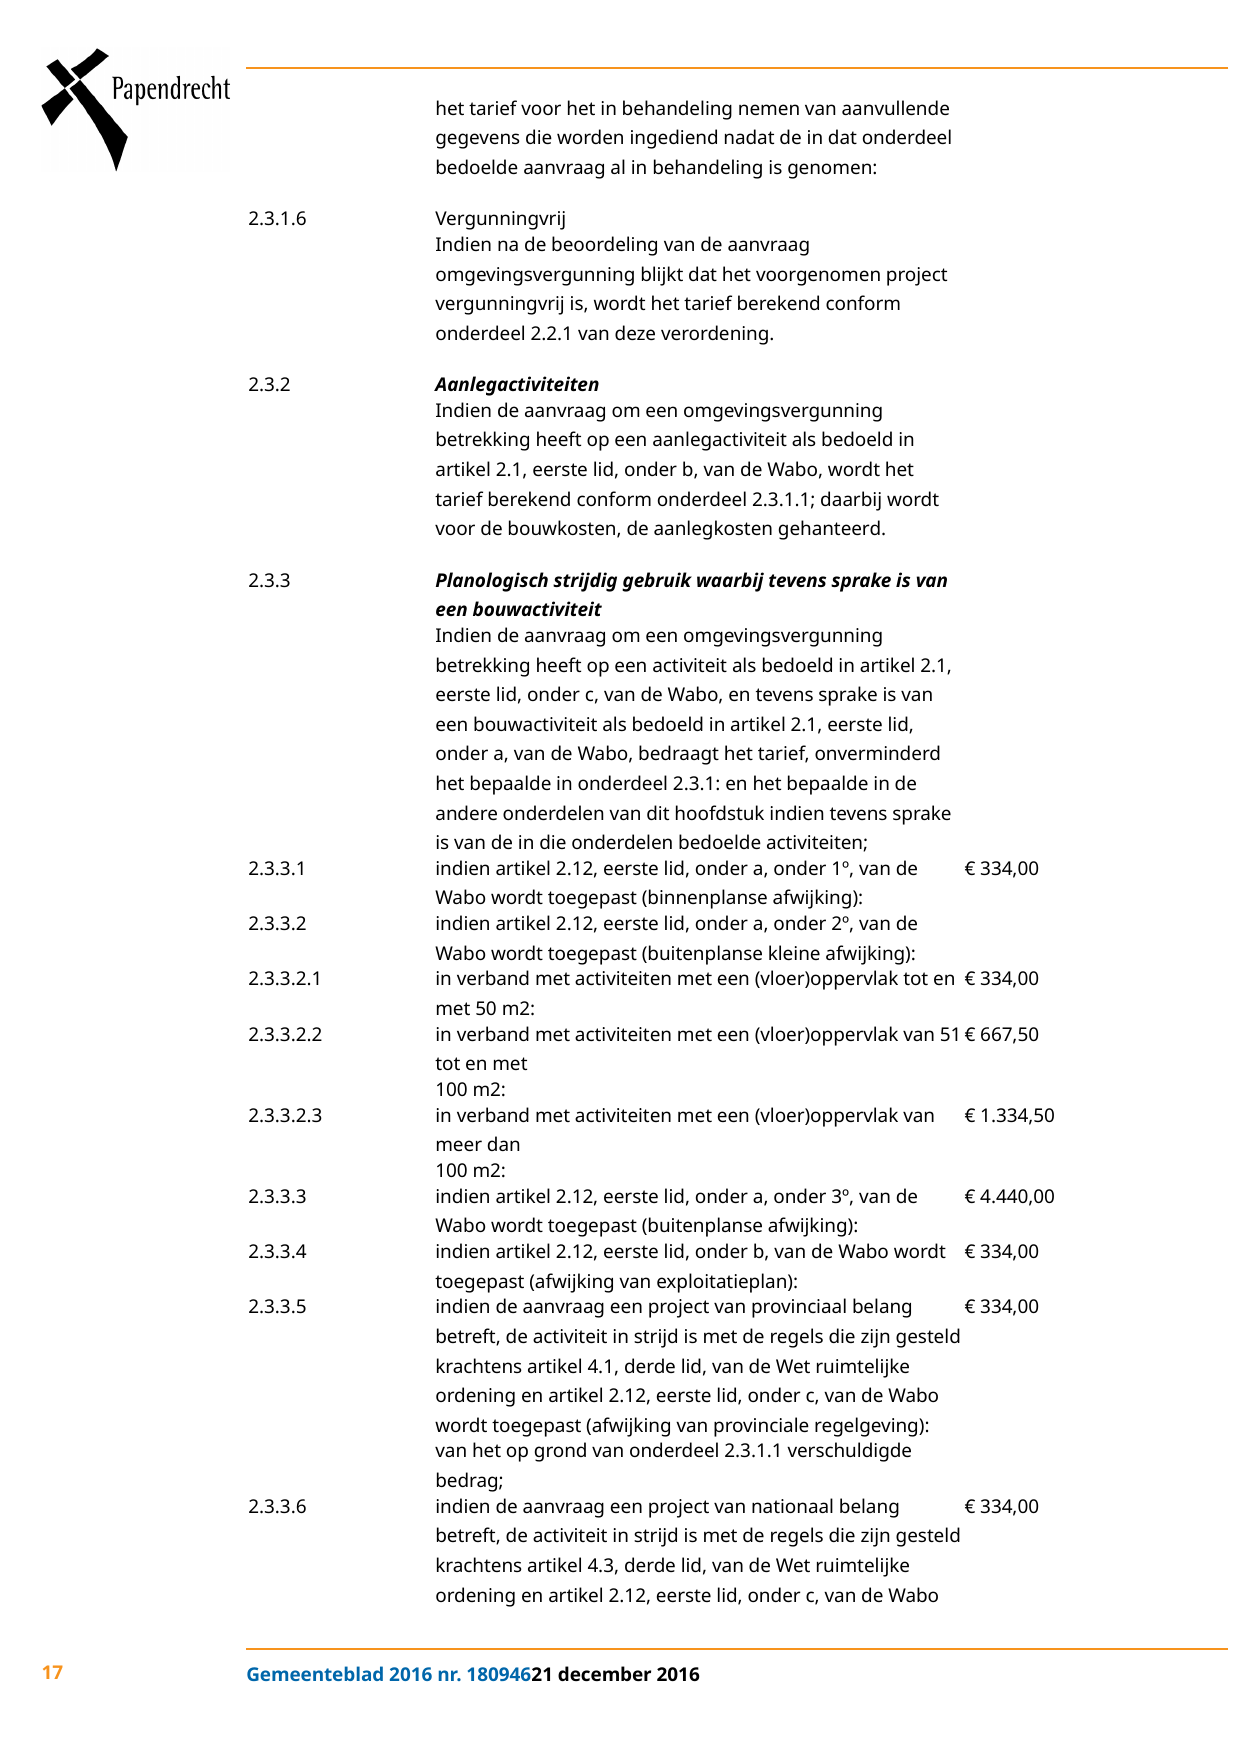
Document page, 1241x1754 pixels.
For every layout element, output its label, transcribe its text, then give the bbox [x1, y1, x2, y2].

table_cell [964, 1157, 1152, 1183]
table_cell [964, 371, 1152, 397]
picture [41, 47, 231, 172]
table_cell 2.3.3.1 [248, 855, 435, 910]
table_cell 2.3.3.2.2 [248, 1021, 435, 1076]
table_cell Aanlegactiviteiten [435, 371, 964, 397]
table_cell [248, 180, 435, 205]
table_cell Planologisch strijdig gebruik waarbij tevens sprake is van een bouwactiviteit [435, 567, 964, 622]
table_cell € 334,00 [964, 855, 1152, 910]
table_cell in verband met activiteiten met een (vloer)oppervlak van 51 tot en met [435, 1021, 964, 1076]
table_cell [248, 1438, 435, 1493]
table_cell [964, 541, 1152, 567]
table_cell Indien de aanvraag om een omgevingsvergunning betrekking heeft op een aanlegactiviteit als bedoeld in artikel 2.1, eerste lid, onder b, van de Wabo, wordt het tarief berekend conform onderdeel 2.3.1.1; daarbij wordt voor de bouwkosten, de aanlegkosten gehanteerd. [435, 397, 964, 541]
table_cell [964, 910, 1152, 966]
table_cell [248, 1076, 435, 1102]
table_cell [248, 1157, 435, 1183]
table_cell [964, 567, 1152, 622]
table_cell 2.3.3.2 [248, 910, 435, 966]
table_cell € 334,00 [964, 1238, 1152, 1294]
table_cell indien artikel 2.12, eerste lid, onder a, onder 2º, van de Wabo wordt toegepast (buitenplanse kleine afwijking): [435, 910, 964, 966]
table_cell indien artikel 2.12, eerste lid, onder a, onder 1º, van de Wabo wordt toegepast (binnenplanse afwijking): [435, 855, 964, 910]
table_cell 2.3.3 [248, 567, 435, 622]
table_cell [964, 1076, 1152, 1102]
table_cell € 1.334,50 [964, 1102, 1152, 1157]
table_cell [964, 180, 1152, 205]
table_cell [248, 231, 435, 346]
table_cell [248, 397, 435, 541]
table_cell € 334,00 [964, 1493, 1152, 1607]
table_cell 100 m2: [435, 1157, 964, 1183]
table_cell het tarief voor het in behandeling nemen van aanvullende gegevens die worden ingediend nadat de in dat onderdeel bedoelde aanvraag al in behandeling is genomen: [435, 95, 964, 180]
table_cell [248, 346, 435, 371]
table_cell [964, 231, 1152, 346]
table_cell 2.3.2 [248, 371, 435, 397]
table_cell 2.3.3.6 [248, 1493, 435, 1607]
table_cell in verband met activiteiten met een (vloer)oppervlak van meer dan [435, 1102, 964, 1157]
table_cell € 334,00 [964, 1294, 1152, 1438]
table_cell van het op grond van onderdeel 2.3.1.1 verschuldigde bedrag; [435, 1438, 964, 1493]
table_cell [964, 1438, 1152, 1493]
table_cell indien de aanvraag een project van nationaal belang betreft, de activiteit in strijd is met de regels die zijn gesteld krachtens artikel 4.3, derde lid, van de Wet ruimtelijke ordening en artikel 2.12, eerste lid, onder c, van de Wabo [435, 1493, 964, 1607]
table_cell [964, 95, 1152, 180]
table_cell [964, 397, 1152, 541]
table_cell [248, 95, 435, 180]
table_cell in verband met activiteiten met een (vloer)oppervlak tot en met 50 m2: [435, 966, 964, 1021]
table_cell indien artikel 2.12, eerste lid, onder a, onder 3º, van de Wabo wordt toegepast (buitenplanse afwijking): [435, 1183, 964, 1238]
table_cell [964, 346, 1152, 371]
table_cell 2.3.1.6 [248, 205, 435, 231]
table_cell 2.3.3.2.1 [248, 966, 435, 1021]
table_cell 2.3.3.4 [248, 1238, 435, 1294]
table_cell [964, 622, 1152, 855]
table_cell [248, 541, 435, 567]
table_cell indien de aanvraag een project van provinciaal belang betreft, de activiteit in strijd is met de regels die zijn gesteld krachtens artikel 4.1, derde lid, van de Wet ruimtelijke ordening en artikel 2.12, eerste lid, onder c, van de Wabo wordt toegepast (afwijking van provinciale regelgeving): [435, 1294, 964, 1438]
table_cell [248, 622, 435, 855]
table_cell € 667,50 [964, 1021, 1152, 1076]
table_cell [435, 346, 964, 371]
table_cell [435, 541, 964, 567]
table_cell Indien na de beoordeling van de aanvraag omgevingsvergunning blijkt dat het voorgenomen project vergunningvrij is, wordt het tarief berekend conform onderdeel 2.2.1 van deze verordening. [435, 231, 964, 346]
table_cell 2.3.3.3 [248, 1183, 435, 1238]
table_cell 2.3.3.2.3 [248, 1102, 435, 1157]
table_cell Vergunningvrij [435, 205, 964, 231]
table_cell indien artikel 2.12, eerste lid, onder b, van de Wabo wordt toegepast (afwijking van exploitatieplan): [435, 1238, 964, 1294]
table_cell [964, 205, 1152, 231]
table_cell € 4.440,00 [964, 1183, 1152, 1238]
table_cell 2.3.3.5 [248, 1294, 435, 1438]
table_cell [435, 180, 964, 205]
table_cell € 334,00 [964, 966, 1152, 1021]
table_cell Indien de aanvraag om een omgevingsvergunning betrekking heeft op een activiteit als bedoeld in artikel 2.1, eerste lid, onder c, van de Wabo, en tevens sprake is van een bouwactiviteit als bedoeld in artikel 2.1, eerste lid, onder a, van de Wabo, bedraagt het tarief, onverminderd het bepaalde in onderdeel 2.3.1: en het bepaalde in de andere onderdelen van dit hoofdstuk indien tevens sprake is van de in die onderdelen bedoelde activiteiten; [435, 622, 964, 855]
table_cell 100 m2: [435, 1076, 964, 1102]
